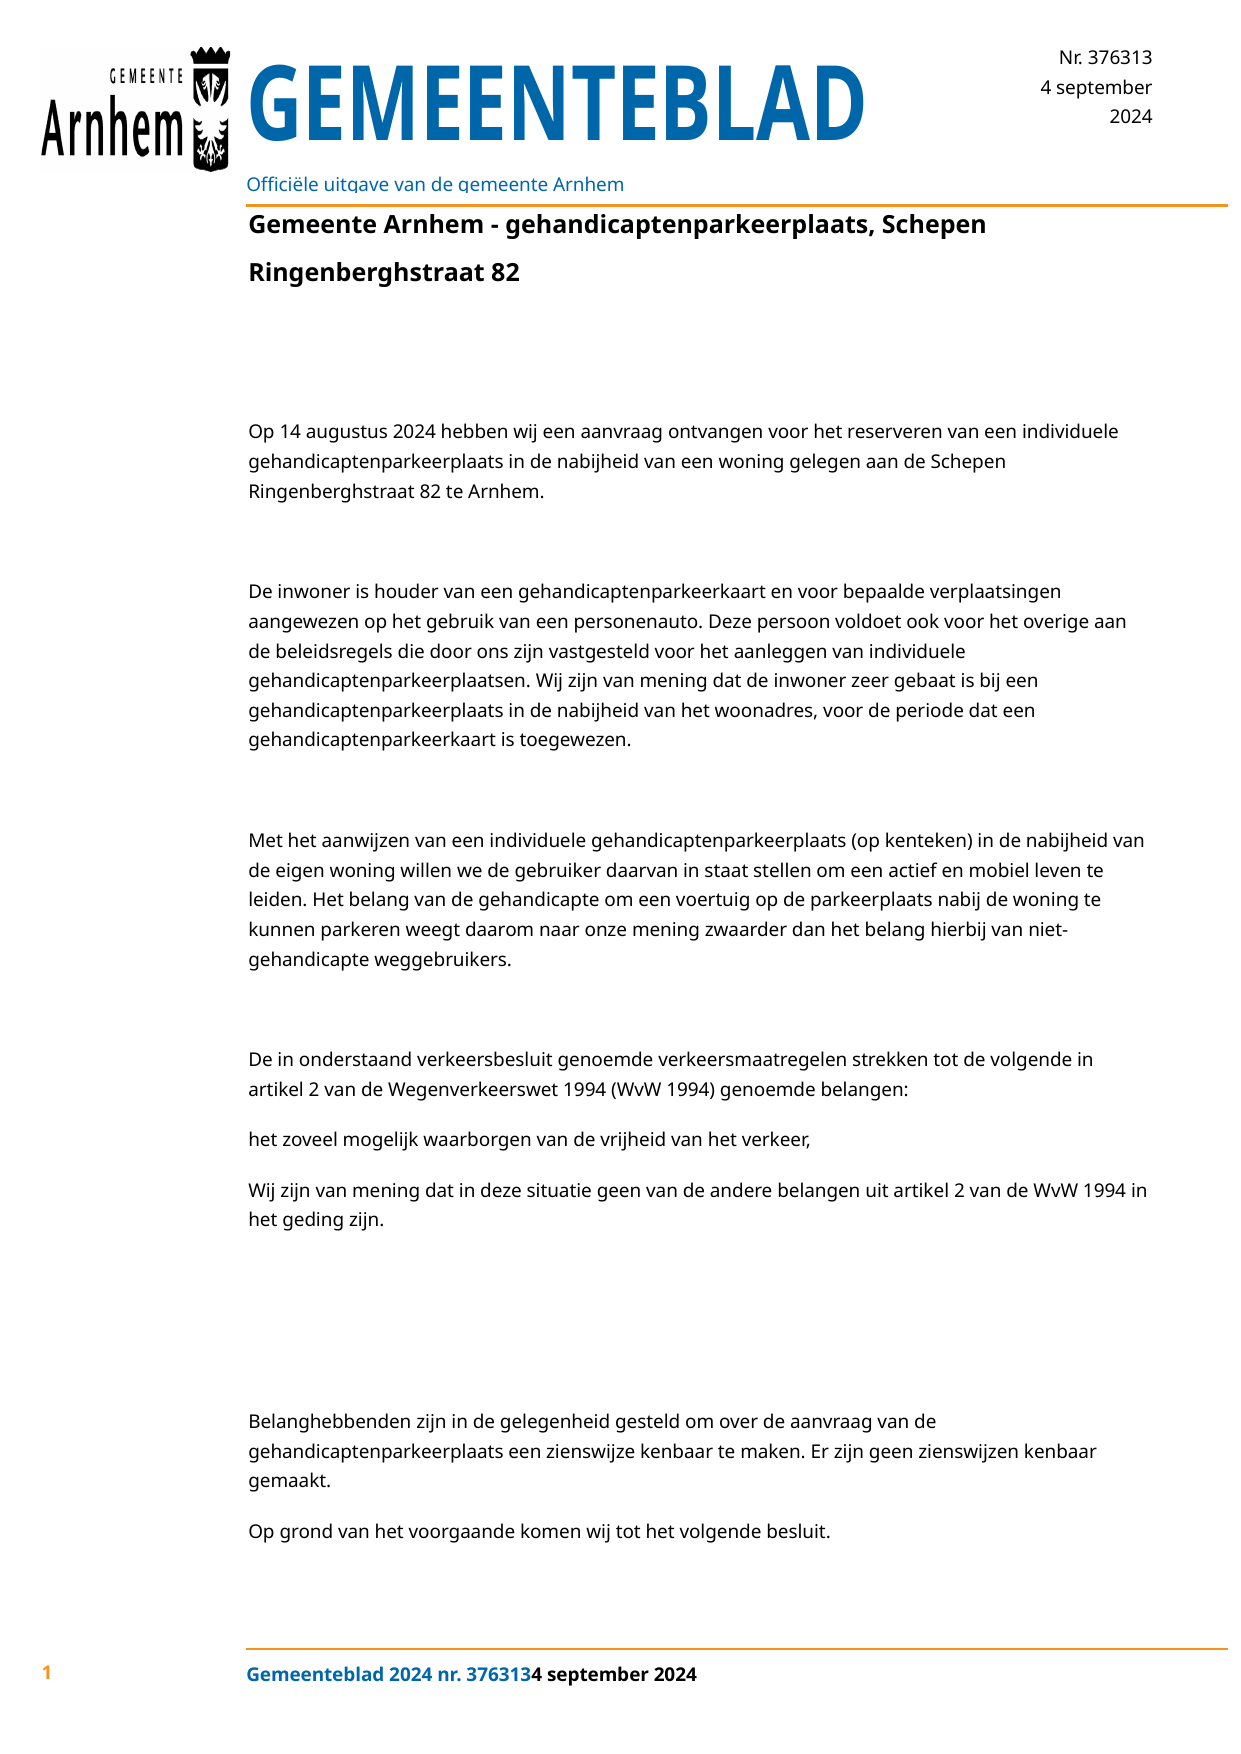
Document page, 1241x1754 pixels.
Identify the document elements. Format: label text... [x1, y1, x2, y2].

text Met het aanwijzen van een individuele gehandicaptenparkeerplaats (op kenteken) in de nabijheid van de eigen woning willen we de gebruiker daarvan in staat stellen om een actief en mobiel leven te leiden. Het belang van de gehandicapte om een voertuig op de parkeerplaats nabij de woning te kunnen parkeren weegt daarom naar onze mening zwaarder dan het belang hierbij van niet-gehandicapte weggebruikers. [248, 827, 1152, 972]
text De in onderstaand verkeersbesluit genoemde verkeersmaatregelen strekken tot de volgende in artikel 2 van de Wegenverkeerswet 1994 (WvW 1994) genoemde belangen: [248, 1047, 1152, 1102]
text Wij zijn van mening dat in deze situatie geen van de andere belangen uit artikel 2 van de WvW 1994 in het geding zijn. [248, 1177, 1152, 1232]
text Gemeente Arnhem - gehandicaptenparkeerplaats, Schepen Ringenberghstraat 82 [248, 207, 1152, 288]
text Op 14 augustus 2024 hebben wij een aanvraag ontvangen voor het reserveren van een individuele gehandicaptenparkeerplaats in de nabijheid van een woning gelegen aan de Schepen Ringenberghstraat 82 te Arnhem. [248, 419, 1152, 504]
text het zoveel mogelijk waarborgen van de vrijheid van het verkeer, [248, 1127, 1152, 1152]
text Op grond van het voorgaande komen wij tot het volgende besluit. [248, 1518, 1152, 1544]
text De inwoner is houder van een gehandicaptenparkeerkaart en voor bepaalde verplaatsingen aangewezen op het gebruik van een personenauto. Deze persoon voldoet ook voor het overige aan de beleidsregels die door ons zijn vastgesteld voor het aanleggen van individuele gehandicaptenparkeerplaatsen. Wij zijn van mening dat de inwoner zeer gebaat is bij een gehandicaptenparkeerplaats in de nabijheid van het woonadres, voor de periode dat een gehandicaptenparkeerkaart is toegewezen. [248, 579, 1152, 752]
picture [41, 47, 231, 172]
text Belanghebbenden zijn in de gelegenheid gesteld om over de aanvraag van de gehandicaptenparkeerplaats een zienswijze kenbaar te maken. Er zijn geen zienswijzen kenbaar gemaakt. [248, 1408, 1152, 1493]
